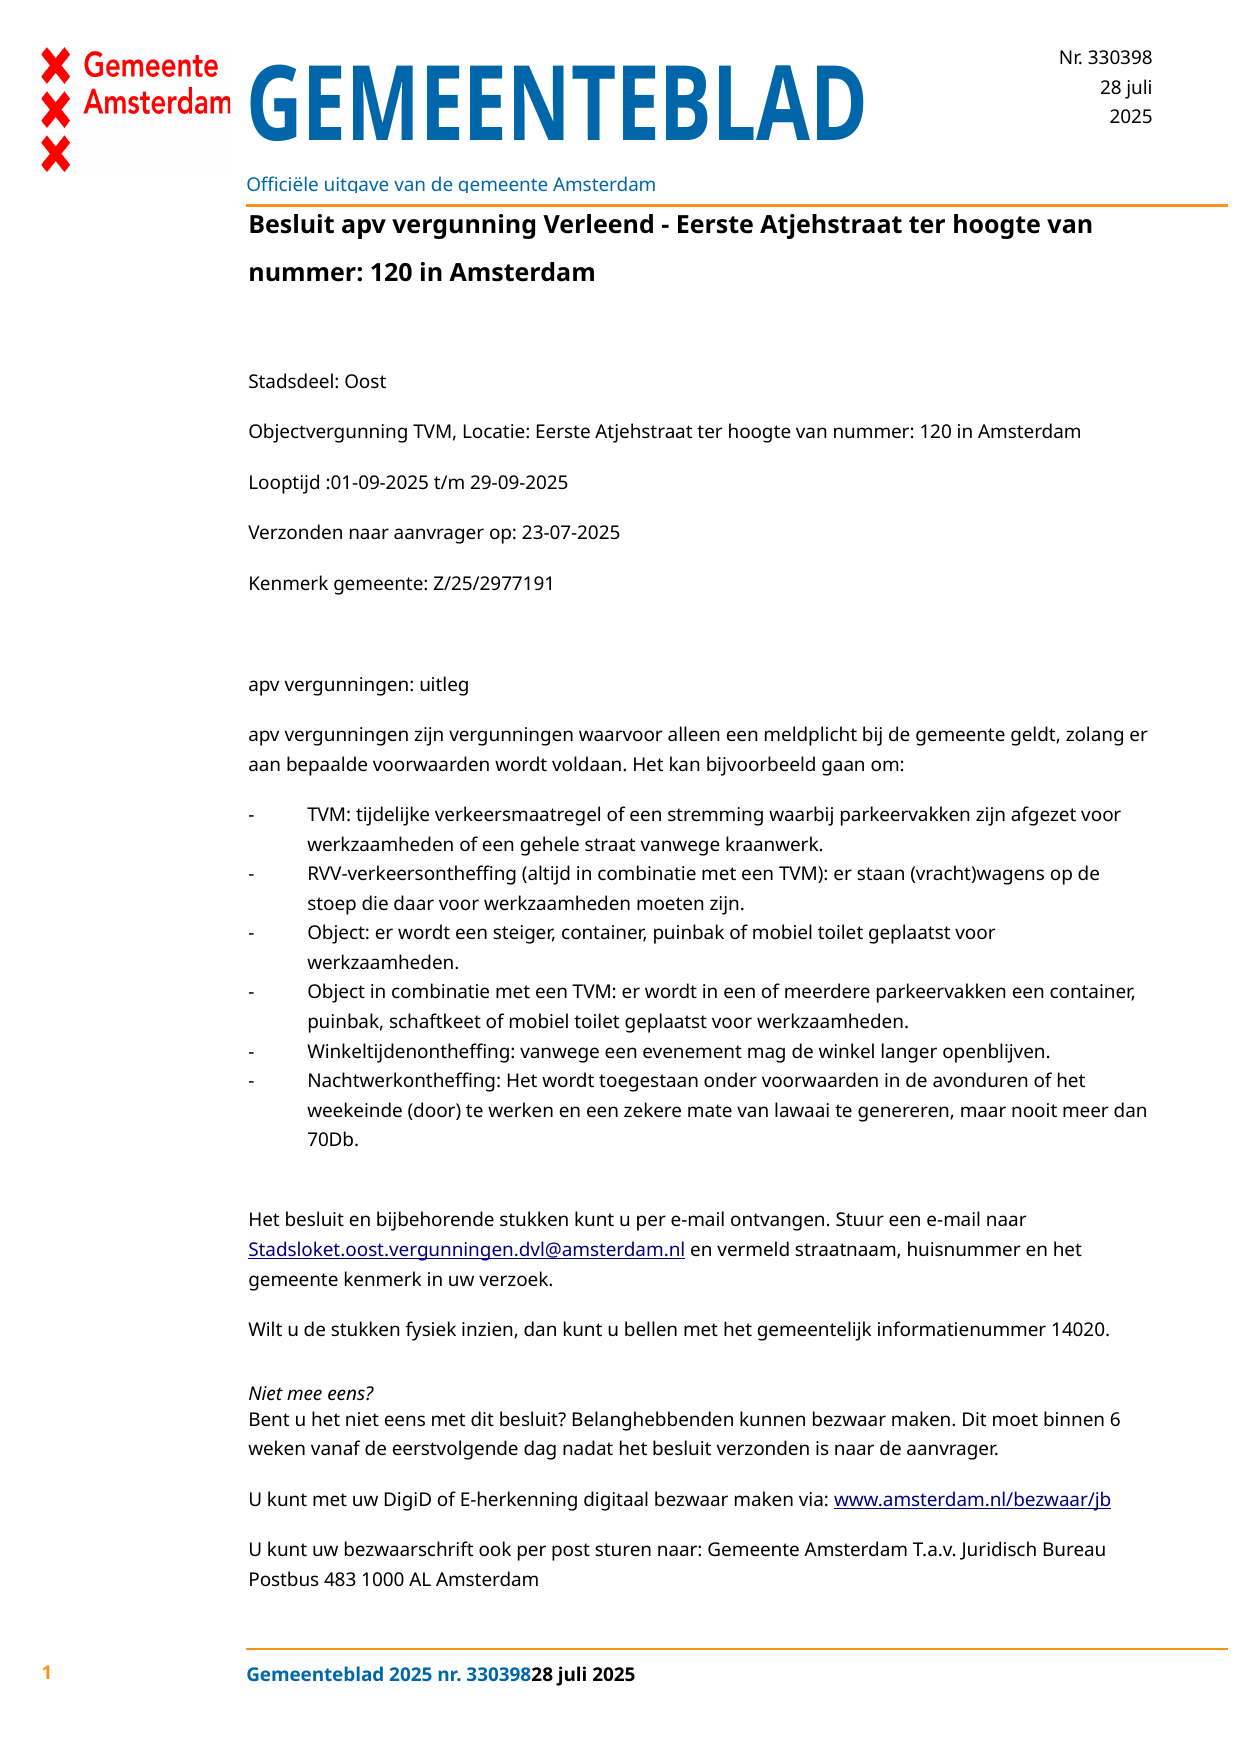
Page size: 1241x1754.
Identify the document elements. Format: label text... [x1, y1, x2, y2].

list Object: er wordt een steiger, container, puinbak of mobiel toilet geplaatst voor werkzaamheden. [248, 919, 1152, 975]
text U kunt uw bezwaarschrift ook per post sturen naar: Gemeente Amsterdam T.a.v. Juridisch Bureau Postbus 483 1000 AL Amsterdam [248, 1536, 1152, 1592]
text Het besluit en bijbehorende stukken kunt u per e-mail ontvangen. Stuur een e-mail naar Stadsloket.oost.vergunningen.dvl@amsterdam.nl en vermeld straatnaam, huisnummer en het gemeente kenmerk in uw verzoek. [248, 1207, 1152, 1292]
text Besluit apv vergunning Verleend - Eerste Atjehstraat ter hoogte van nummer: 120 in Amsterdam [248, 207, 1152, 288]
text Bent u het niet eens met dit besluit? Belanghebbenden kunnen bezwaar maken. Dit moet binnen 6 weken vanaf de eerstvolgende dag nadat het besluit verzonden is naar de aanvrager. [248, 1406, 1152, 1461]
text Objectvergunning TVM, Locatie: Eerste Atjehstraat ter hoogte van nummer: 120 in Amsterdam [248, 419, 1152, 444]
text Stadsdeel: Oost [248, 368, 1152, 394]
text Looptijd :01-09-2025 t/m 29-09-2025 [248, 469, 1152, 495]
text apv vergunningen: uitleg [248, 671, 1152, 697]
text Verzonden naar aanvrager op: 23-07-2025 [248, 519, 1152, 545]
list Nachtwerkontheffing: Het wordt toegestaan onder voorwaarden in de avonduren of het weekeinde (door) te werken en een zekere mate van lawaai te genereren, maar nooit meer dan 70Db. [248, 1067, 1152, 1152]
list RVV-verkeersontheffing (altijd in combinatie met een TVM): er staan (vracht)wagens op de stoep die daar voor werkzaamheden moeten zijn. [248, 860, 1152, 916]
text Kenmerk gemeente: Z/25/2977191 [248, 570, 1152, 596]
list Winkeltijdenontheffing: vanwege een evenement mag de winkel langer openblijven. [248, 1038, 1152, 1064]
picture [41, 47, 231, 172]
list TVM: tijdelijke verkeersmaatregel of een stremming waarbij parkeervakken zijn afgezet voor werkzaamheden of een gehele straat vanwege kraanwerk. [248, 801, 1152, 857]
text Wilt u de stukken fysiek inzien, dan kunt u bellen met het gemeentelijk informatienummer 14020. [248, 1316, 1152, 1342]
text apv vergunningen zijn vergunningen waarvoor alleen een meldplicht bij de gemeente geldt, zolang er aan bepaalde voorwaarden wordt voldaan. Het kan bijvoorbeeld gaan om: [248, 721, 1152, 777]
list Object in combinatie met een TVM: er wordt in een of meerdere parkeervakken een container, puinbak, schaftkeet of mobiel toilet geplaatst voor werkzaamheden. [248, 979, 1152, 1034]
text U kunt met uw DigiD of E-herkenning digitaal bezwaar maken via: www.amsterdam.nl/bezwaar/jb [248, 1486, 1152, 1512]
text Niet mee eens? [248, 1380, 1152, 1406]
